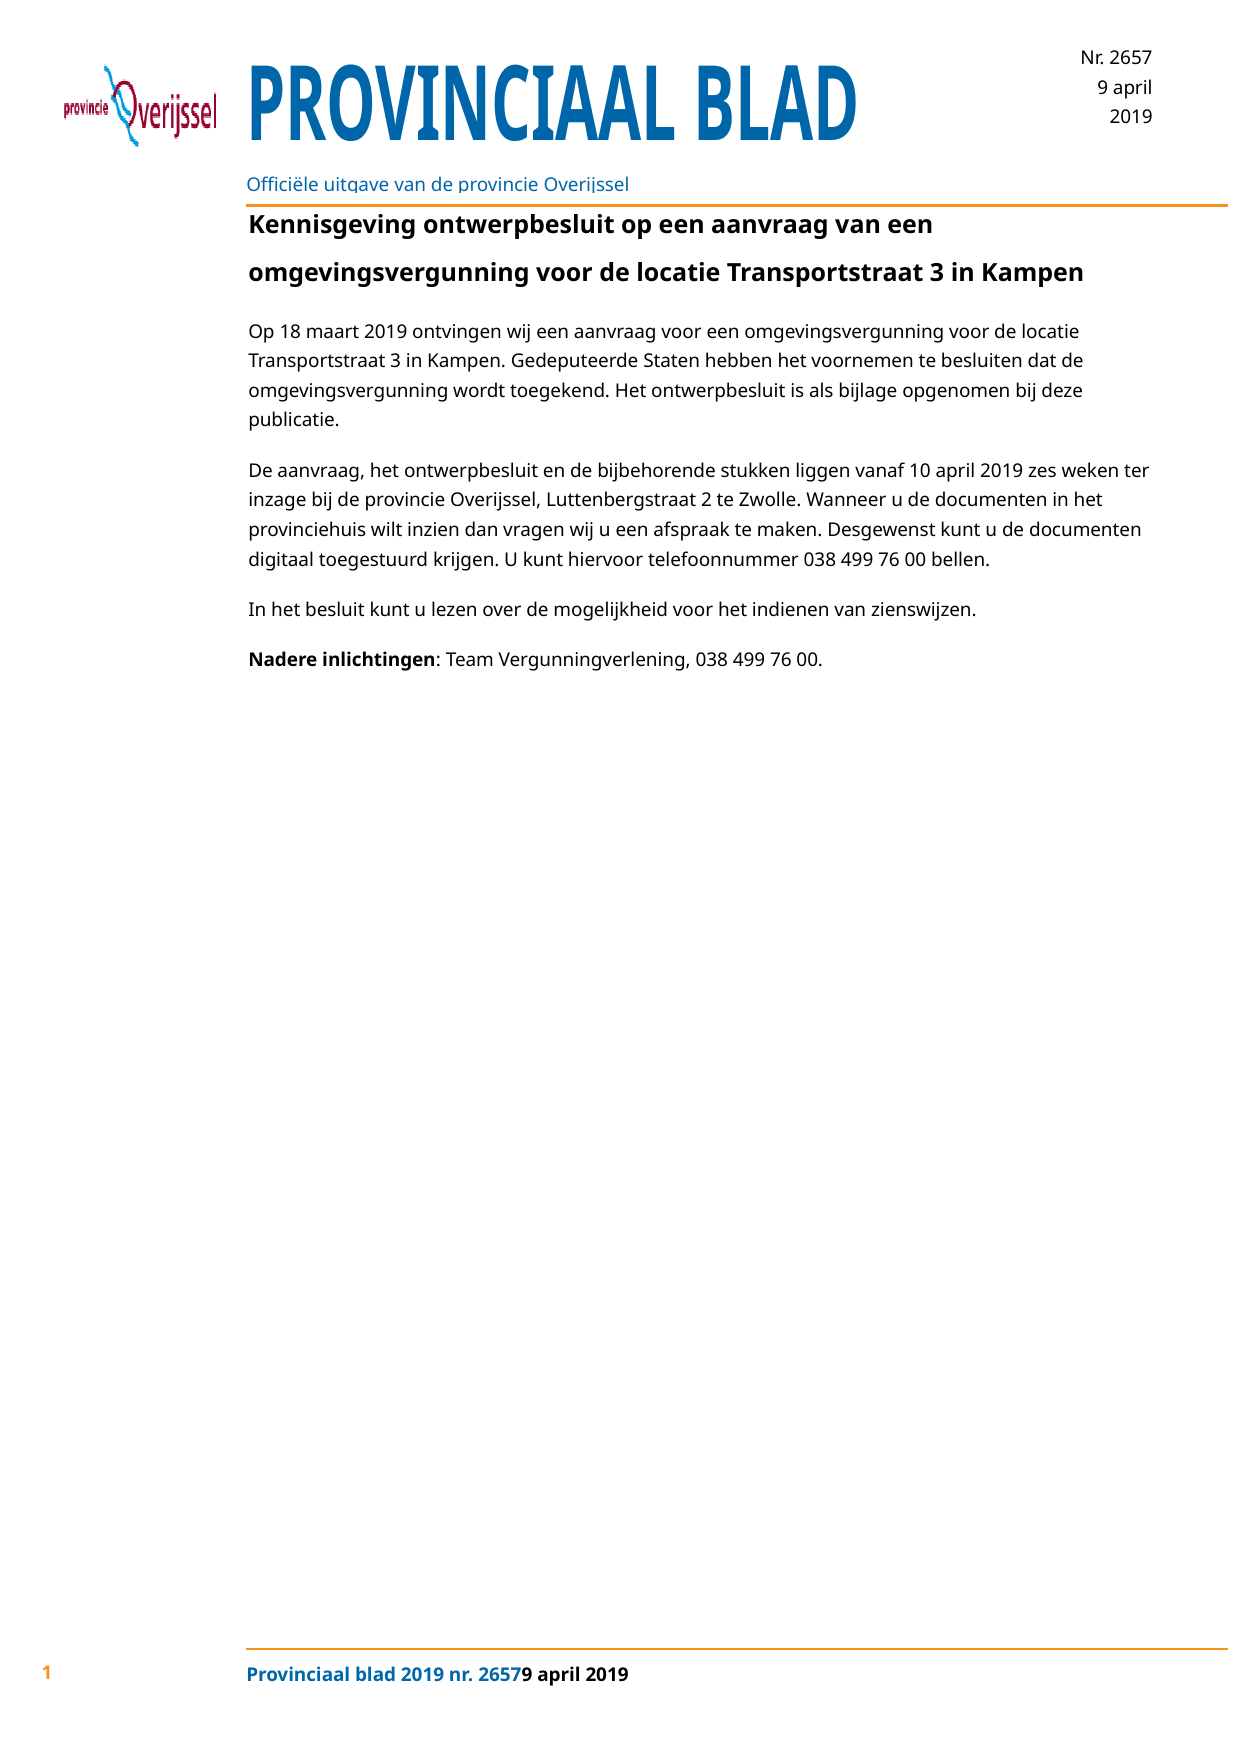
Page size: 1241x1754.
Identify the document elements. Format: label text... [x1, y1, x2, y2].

text In het besluit kunt u lezen over de mogelijkheid voor het indienen van zienswijzen. [248, 596, 1152, 622]
text Nadere inlichtingen: Team Vergunningverlening, 038 499 76 00. [248, 647, 1152, 672]
picture [41, 47, 231, 172]
text De aanvraag, het ontwerpbesluit en de bijbehorende stukken liggen vanaf 10 april 2019 zes weken ter inzage bij de provincie Overijssel, Luttenbergstraat 2 te Zwolle. Wanneer u de documenten in het provinciehuis wilt inzien dan vragen wij u een afspraak te maken. Desgewenst kunt u de documenten digitaal toegestuurd krijgen. U kunt hiervoor telefoonnummer 038 499 76 00 bellen. [248, 457, 1152, 572]
text Op 18 maart 2019 ontvingen wij een aanvraag voor een omgevingsvergunning voor de locatie Transportstraat 3 in Kampen. Gedeputeerde Staten hebben het voornemen te besluiten dat de omgevingsvergunning wordt toegekend. Het ontwerpbesluit is als bijlage opgenomen bij deze publicatie. [248, 318, 1152, 432]
text Kennisgeving ontwerpbesluit op een aanvraag van een omgevingsvergunning voor de locatie Transportstraat 3 in Kampen [248, 207, 1152, 288]
